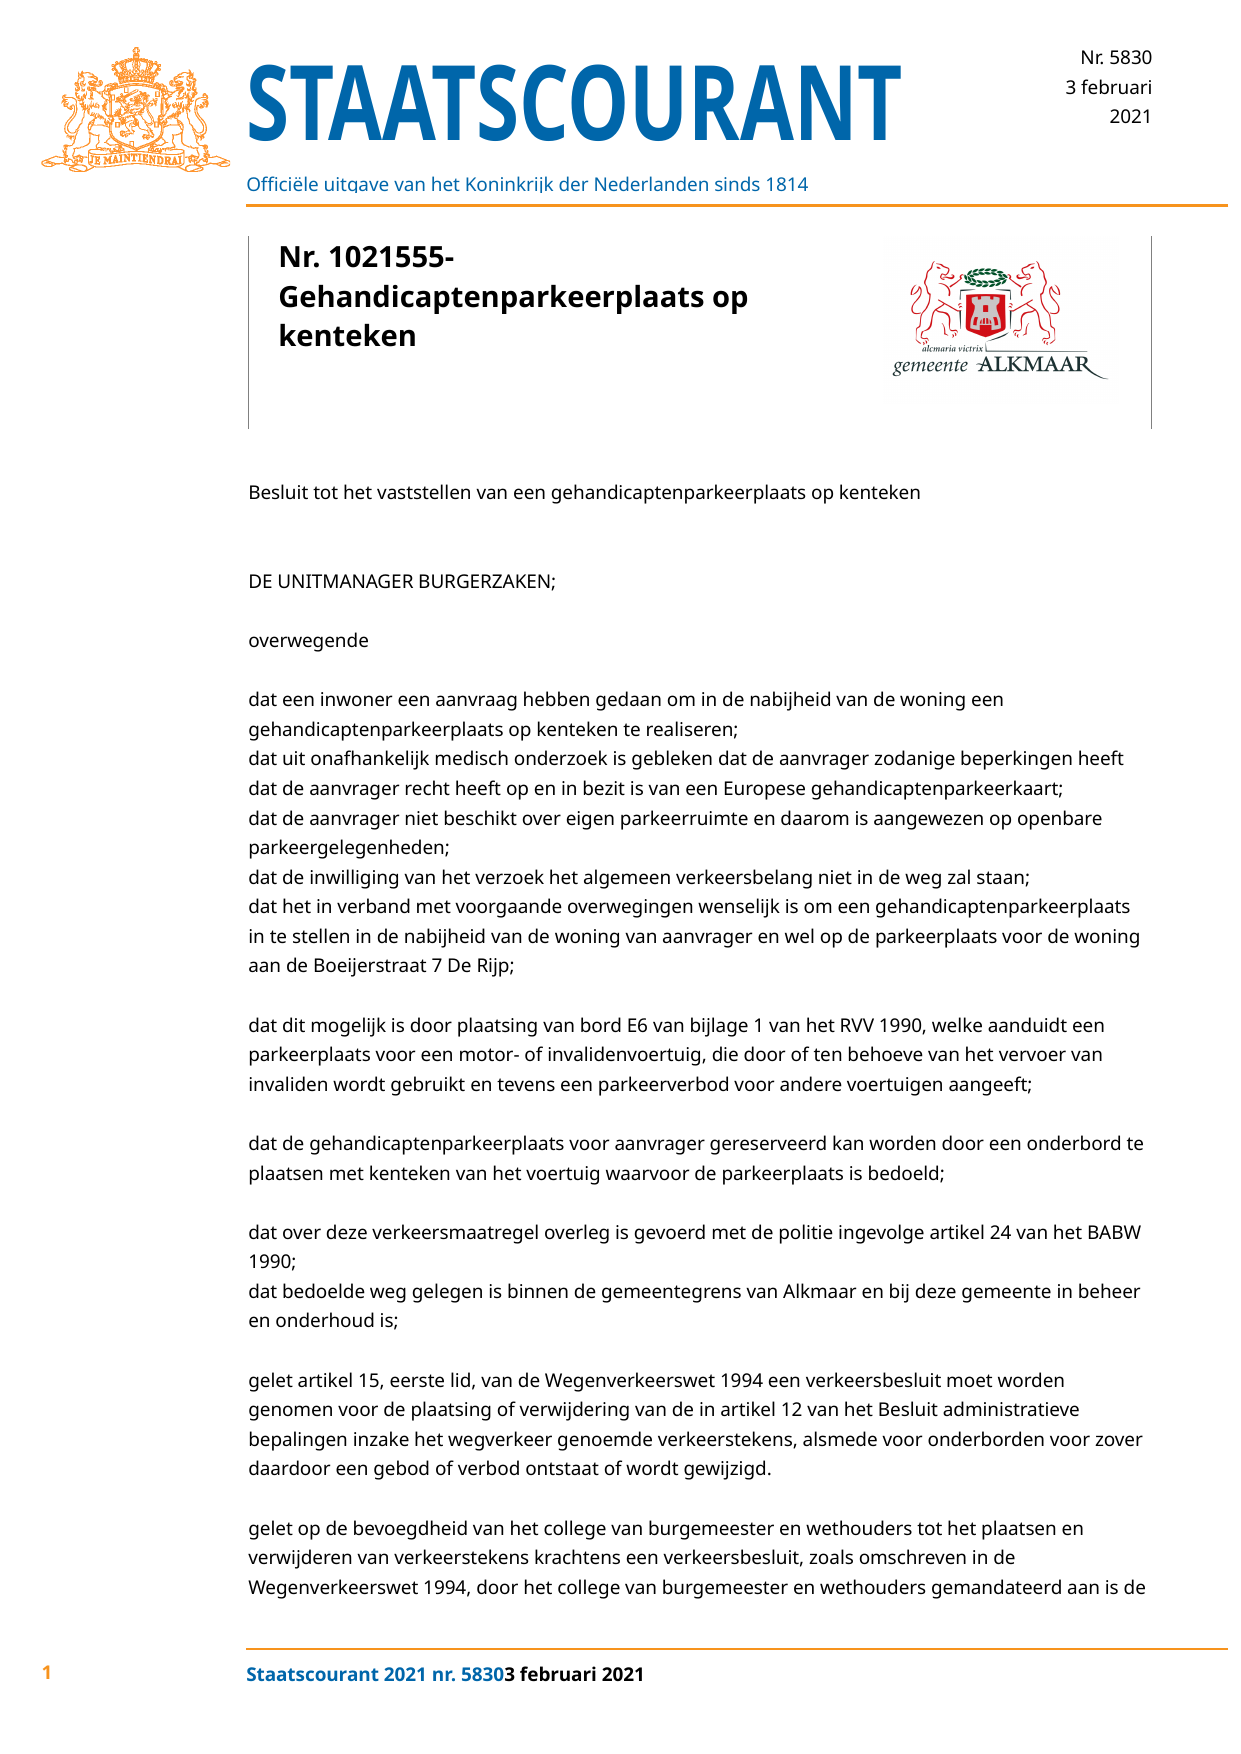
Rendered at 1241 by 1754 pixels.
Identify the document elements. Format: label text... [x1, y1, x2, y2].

picture [882, 236, 1119, 404]
table_header [850, 236, 1151, 429]
text dat over deze verkeersmaatregel overleg is gevoerd met de politie ingevolge artikel 24 van het BABW 1990; [248, 1219, 1152, 1274]
text dat de inwilliging van het verzoek het algemeen verkeersbelang niet in de weg zal staan; [248, 864, 1152, 889]
text DE UNITMANAGER BURGERZAKEN; [248, 568, 1152, 594]
text dat dit mogelijk is door plaatsing van bord E6 van bijlage 1 van het RVV 1990, welke aanduidt een parkeerplaats voor een motor- of invalidenvoertuig, die door of ten behoeve van het vervoer van invaliden wordt gebruikt en tevens een parkeerverbod voor andere voertuigen aangeeft; [248, 1012, 1152, 1097]
text Besluit tot het vaststellen van een gehandicaptenparkeerplaats op kenteken [248, 479, 1152, 505]
table_header Nr. 1021555- Gehandicaptenparkeerplaats op kenteken [249, 236, 850, 429]
text dat het in verband met voorgaande overwegingen wenselijk is om een gehandicaptenparkeerplaats in te stellen in de nabijheid van de woning van aanvrager en wel op de parkeerplaats voor de woning aan de Boeijerstraat 7 De Rijp; [248, 893, 1152, 978]
text dat een inwoner een aanvraag hebben gedaan om in de nabijheid van de woning een gehandicaptenparkeerplaats op kenteken te realiseren; [248, 686, 1152, 742]
text dat de aanvrager niet beschikt over eigen parkeerruimte en daarom is aangewezen op openbare parkeergelegenheden; [248, 805, 1152, 860]
text dat uit onafhankelijk medisch onderzoek is gebleken dat de aanvrager zodanige beperkingen heeft dat de aanvrager recht heeft op en in bezit is van een Europese gehandicaptenparkeerkaart; [248, 746, 1152, 801]
text gelet op de bevoegdheid van het college van burgemeester en wethouders tot het plaatsen en verwijderen van verkeerstekens krachtens een verkeersbesluit, zoals omschreven in de Wegenverkeerswet 1994, door het college van burgemeester en wethouders gemandateerd aan is de [248, 1515, 1152, 1599]
text dat de gehandicaptenparkeerplaats voor aanvrager gereserveerd kan worden door een onderbord te plaatsen met kenteken van het voertuig waarvoor de parkeerplaats is bedoeld; [248, 1130, 1152, 1185]
text gelet artikel 15, eerste lid, van de Wegenverkeerswet 1994 een verkeersbesluit moet worden genomen voor de plaatsing of verwijdering van de in artikel 12 van het Besluit administratieve bepalingen inzake het wegverkeer genoemde verkeerstekens, alsmede voor onderborden voor zover daardoor een gebod of verbod ontstaat of wordt gewijzigd. [248, 1367, 1152, 1481]
text overwegende [248, 627, 1152, 653]
text dat bedoelde weg gelegen is binnen de gemeentegrens van Alkmaar en bij deze gemeente in beheer en onderhoud is; [248, 1278, 1152, 1333]
picture [41, 47, 231, 172]
